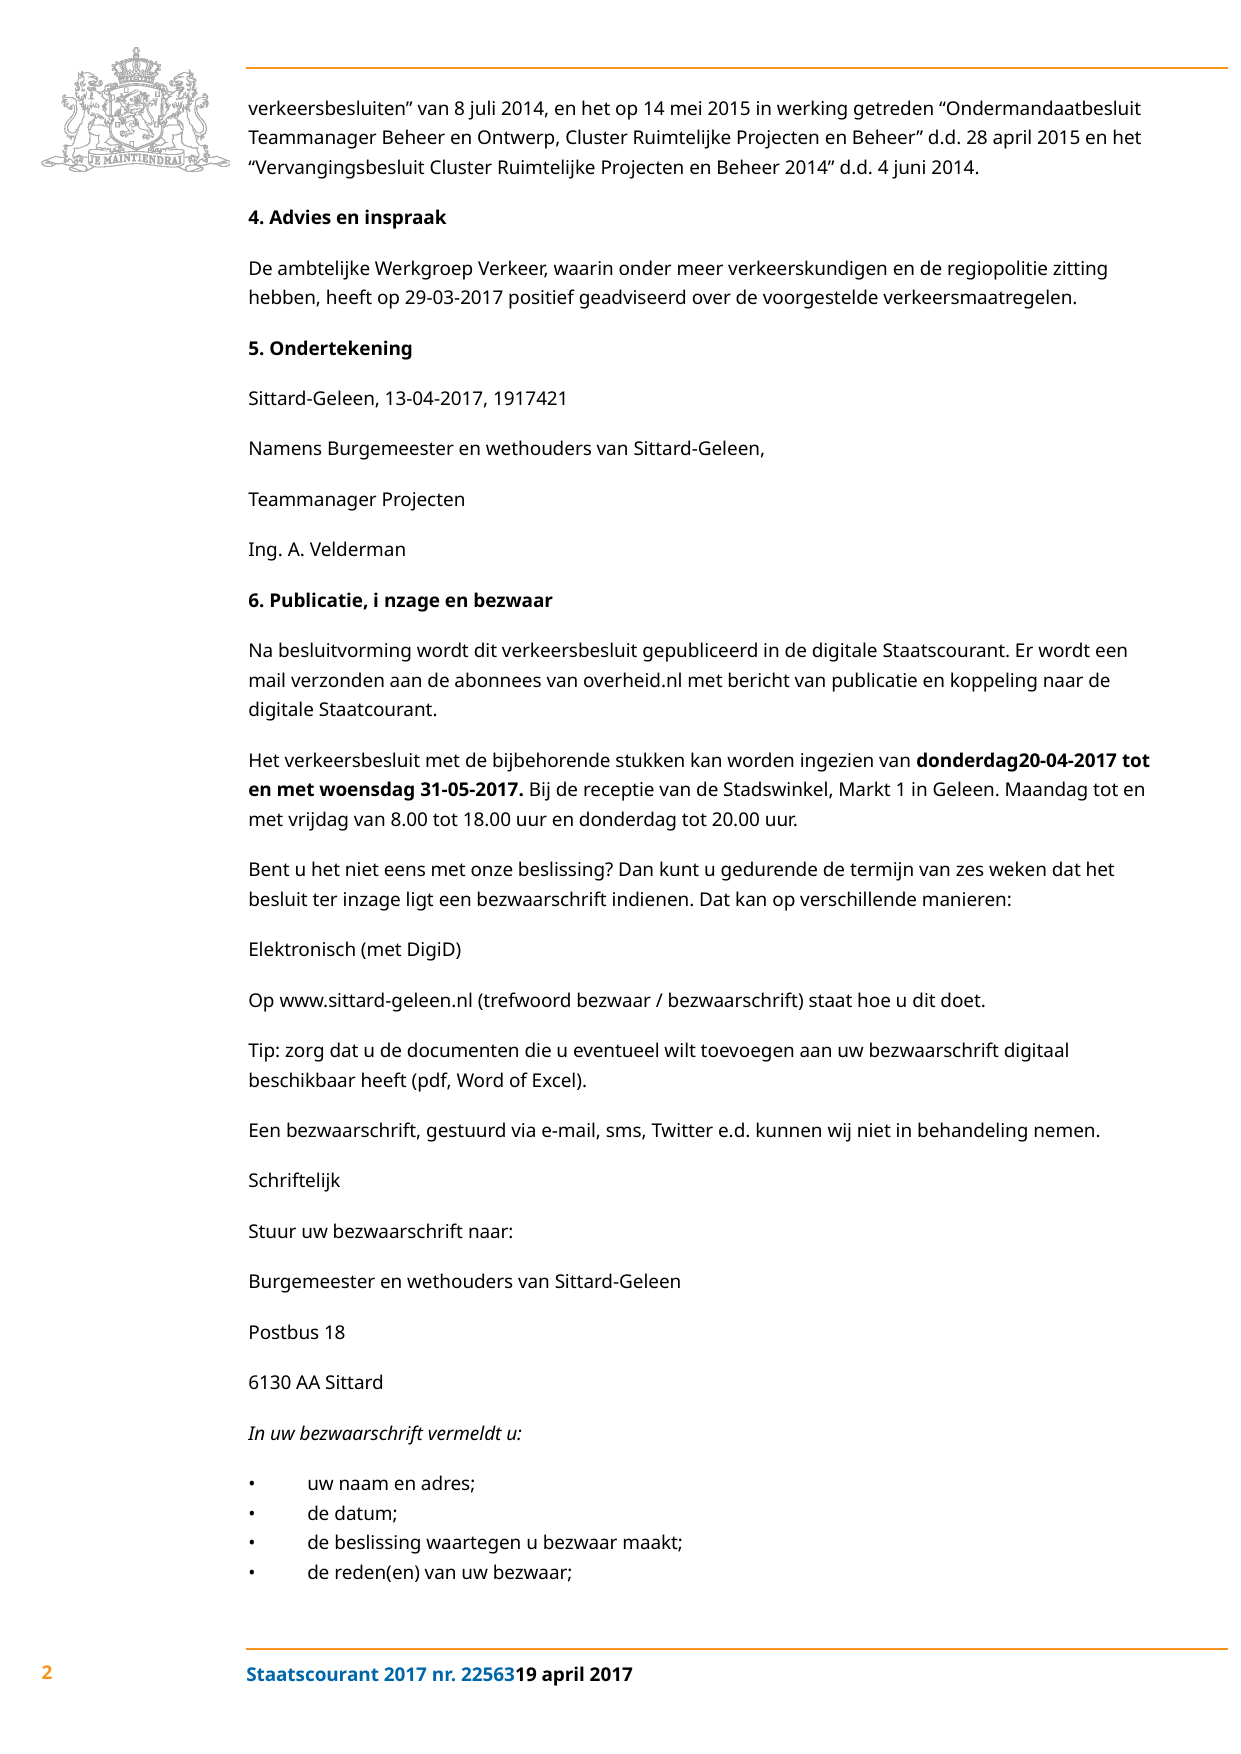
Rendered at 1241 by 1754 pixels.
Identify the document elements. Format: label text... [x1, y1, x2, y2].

text Ing. A. Velderman [248, 536, 1152, 562]
text Tip: zorg dat u de documenten die u eventueel wilt toevoegen aan uw bezwaarschrift digitaal beschikbaar heeft (pdf, Word of Excel). [248, 1037, 1152, 1093]
text Stuur uw bezwaarschrift naar: [248, 1218, 1152, 1244]
text Burgemeester en wethouders van Sittard-Geleen [248, 1268, 1152, 1294]
list de datum; [248, 1500, 1152, 1526]
text Postbus 18 [248, 1319, 1152, 1345]
text Bent u het niet eens met onze beslissing? Dan kunt u gedurende de termijn van zes weken dat het besluit ter inzage ligt een bezwaarschrift indienen. Dat kan op verschillende manieren: [248, 856, 1152, 912]
list de beslissing waartegen u bezwaar maakt; [248, 1529, 1152, 1555]
text Namens Burgemeester en wethouders van Sittard-Geleen, [248, 436, 1152, 461]
text Sittard-Geleen, 13-04-2017, 1917421 [248, 385, 1152, 411]
text De ambtelijke Werkgroep Verkeer, waarin onder meer verkeerskundigen en de regiopolitie zitting hebben, heeft op 29-03-2017 positief geadviseerd over de voorgestelde verkeersmaatregelen. [248, 255, 1152, 310]
list uw naam en adres; [248, 1470, 1152, 1496]
text verkeersbesluiten” van 8 juli 2014, en het op 14 mei 2015 in werking getreden “Ondermandaatbesluit Teammanager Beheer en Ontwerp, Cluster Ruimtelijke Projecten en Beheer” d.d. 28 april 2015 en het “Vervangingsbesluit Cluster Ruimtelijke Projecten en Beheer 2014” d.d. 4 juni 2014. [248, 95, 1152, 180]
text Het verkeersbesluit met de bijbehorende stukken kan worden ingezien van donderdag20-04-2017 tot en met woensdag 31-05-2017. Bij de receptie van de Stadswinkel, Markt 1 in Geleen. Maandag tot en met vrijdag van 8.00 tot 18.00 uur en donderdag tot 20.00 uur. [248, 747, 1152, 832]
list de reden(en) van uw bezwaar; [248, 1559, 1152, 1585]
text 6. Publicatie, i nzage en bezwaar [248, 587, 1152, 613]
picture [41, 47, 231, 172]
text 6130 AA Sittard [248, 1369, 1152, 1395]
text In uw bezwaarschrift vermeldt u: [248, 1420, 1152, 1446]
text Schriftelijk [248, 1168, 1152, 1193]
text Elektronisch (met DigiD) [248, 936, 1152, 962]
text 4. Advies en inspraak [248, 204, 1152, 230]
text Op www.sittard-geleen.nl (trefwoord bezwaar / bezwaarschrift) staat hoe u dit doet. [248, 987, 1152, 1013]
text Teammanager Projecten [248, 486, 1152, 512]
text 5. Ondertekening [248, 335, 1152, 361]
text Een bezwaarschrift, gestuurd via e-mail, sms, Twitter e.d. kunnen wij niet in behandeling nemen. [248, 1117, 1152, 1143]
text Na besluitvorming wordt dit verkeersbesluit gepubliceerd in de digitale Staatscourant. Er wordt een mail verzonden aan de abonnees van overheid.nl met bericht van publicatie en koppeling naar de digitale Staatcourant. [248, 637, 1152, 722]
